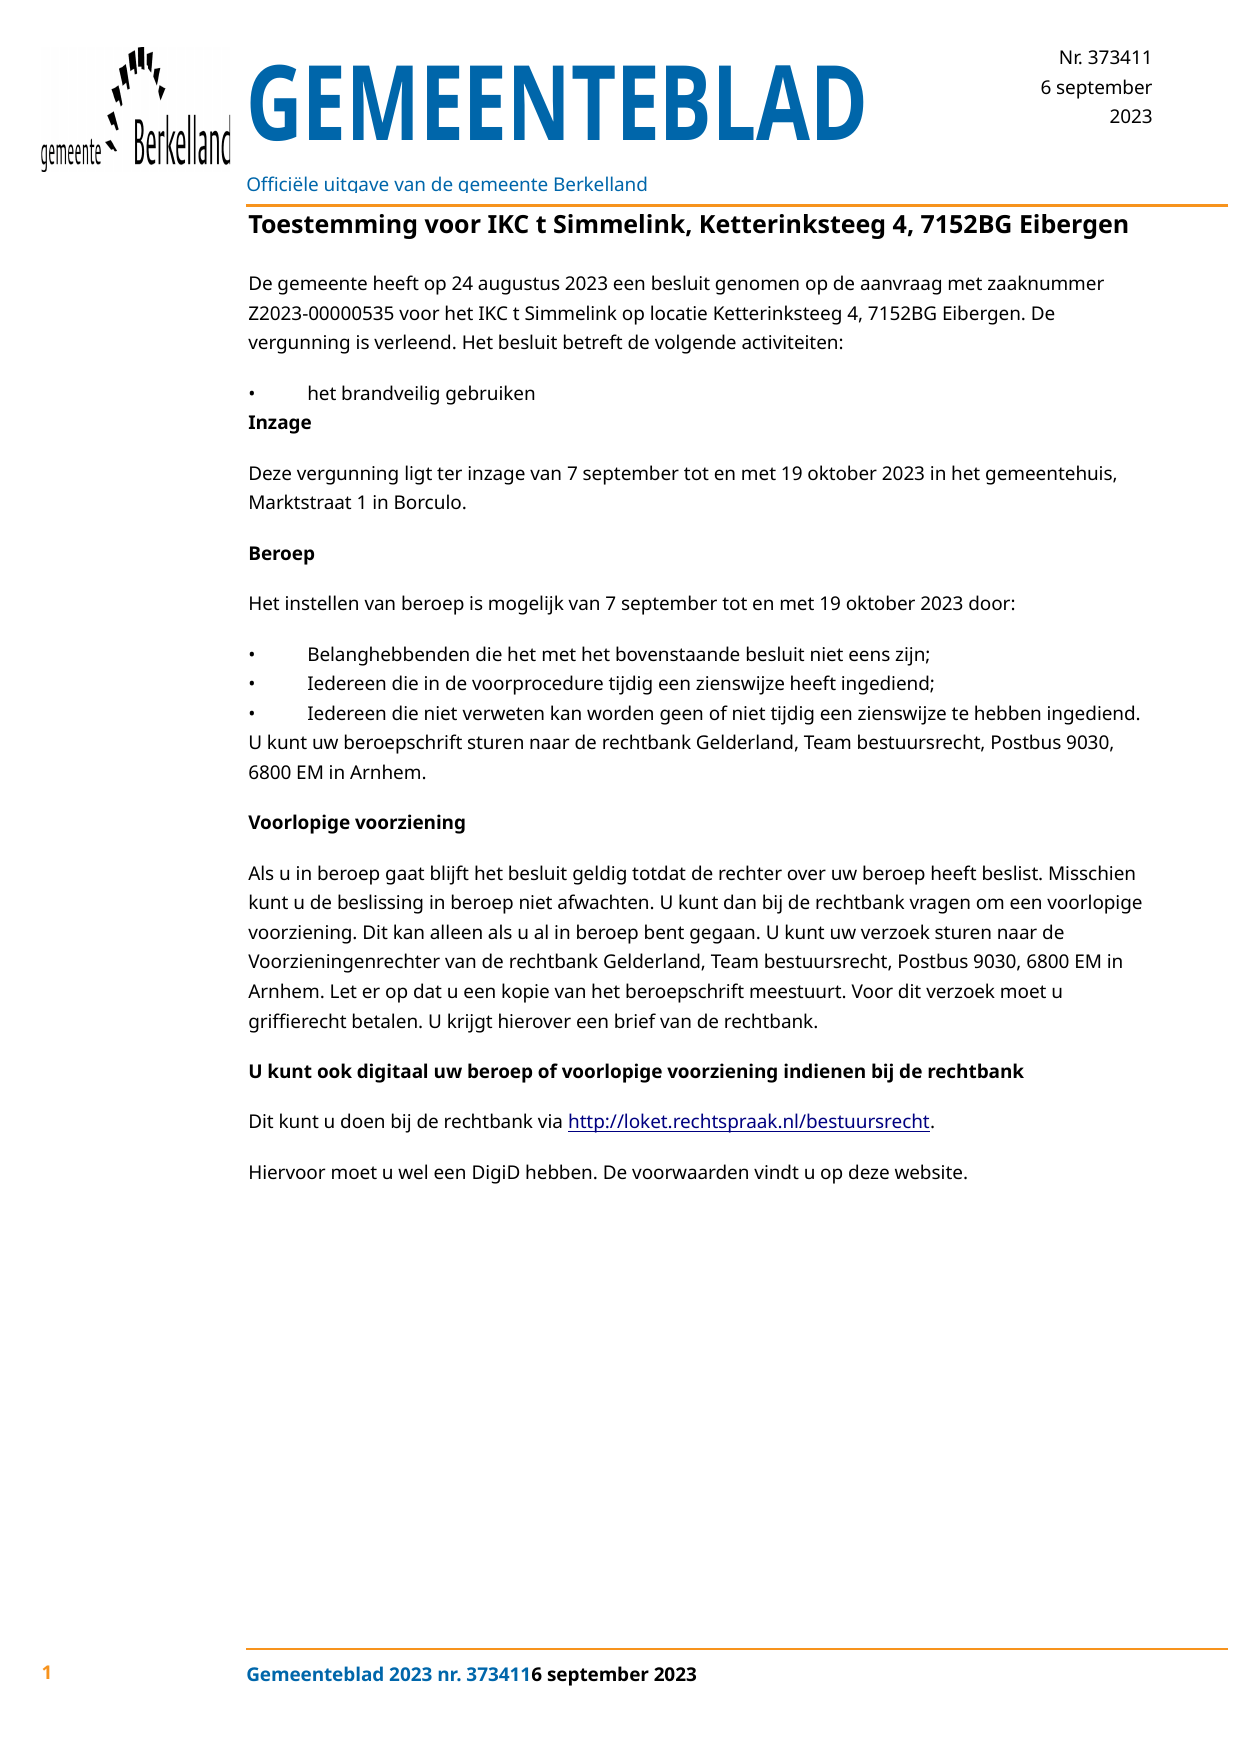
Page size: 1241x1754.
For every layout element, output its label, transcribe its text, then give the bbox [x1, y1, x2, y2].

text Deze vergunning ligt ter inzage van 7 september tot en met 19 oktober 2023 in het gemeentehuis, Marktstraat 1 in Borculo. [248, 460, 1152, 515]
text U kunt ook digitaal uw beroep of voorlopige voorziening indienen bij de rechtbank [248, 1058, 1152, 1084]
text U kunt uw beroepschrift sturen naar de rechtbank Gelderland, Team bestuursrecht, Postbus 9030, 6800 EM in Arnhem. [248, 729, 1152, 785]
list Iedereen die niet verweten kan worden geen of niet tijdig een zienswijze te hebben ingediend. [248, 700, 1152, 726]
text Het instellen van beroep is mogelijk van 7 september tot en met 19 oktober 2023 door: [248, 590, 1152, 616]
text Als u in beroep gaat blijft het besluit geldig totdat de rechter over uw beroep heeft beslist. Misschien kunt u de beslissing in beroep niet afwachten. U kunt dan bij de rechtbank vragen om een voorlopige voorziening. Dit kan alleen als u al in beroep bent gegaan. U kunt uw verzoek sturen naar de Voorzieningenrechter van de rechtbank Gelderland, Team bestuursrecht, Postbus 9030, 6800 EM in Arnhem. Let er op dat u een kopie van het beroepschrift meestuurt. Voor dit verzoek moet u griffierecht betalen. U krijgt hierover een brief van de rechtbank. [248, 860, 1152, 1033]
text Voorlopige voorziening [248, 809, 1152, 835]
text Toestemming voor IKC t Simmelink, Ketterinksteeg 4, 7152BG Eibergen [248, 207, 1152, 241]
text Beroep [248, 540, 1152, 566]
list Iedereen die in de voorprocedure tijdig een zienswijze heeft ingediend; [248, 670, 1152, 696]
list het brandveilig gebruiken [248, 380, 1152, 406]
text Hiervoor moet u wel een DigiD hebben. De voorwaarden vindt u op deze website. [248, 1159, 1152, 1185]
text Dit kunt u doen bij de rechtbank via http://loket.rechtspraak.nl/bestuursrecht. [248, 1109, 1152, 1134]
list Belanghebbenden die het met het bovenstaande besluit niet eens zijn; [248, 641, 1152, 666]
text De gemeente heeft op 24 augustus 2023 een besluit genomen op de aanvraag met zaaknummer Z2023-00000535 voor het IKC t Simmelink op locatie Ketterinksteeg 4, 7152BG Eibergen. De vergunning is verleend. Het besluit betreft de volgende activiteiten: [248, 270, 1152, 355]
picture [41, 47, 231, 172]
text Inzage [248, 409, 1152, 435]
